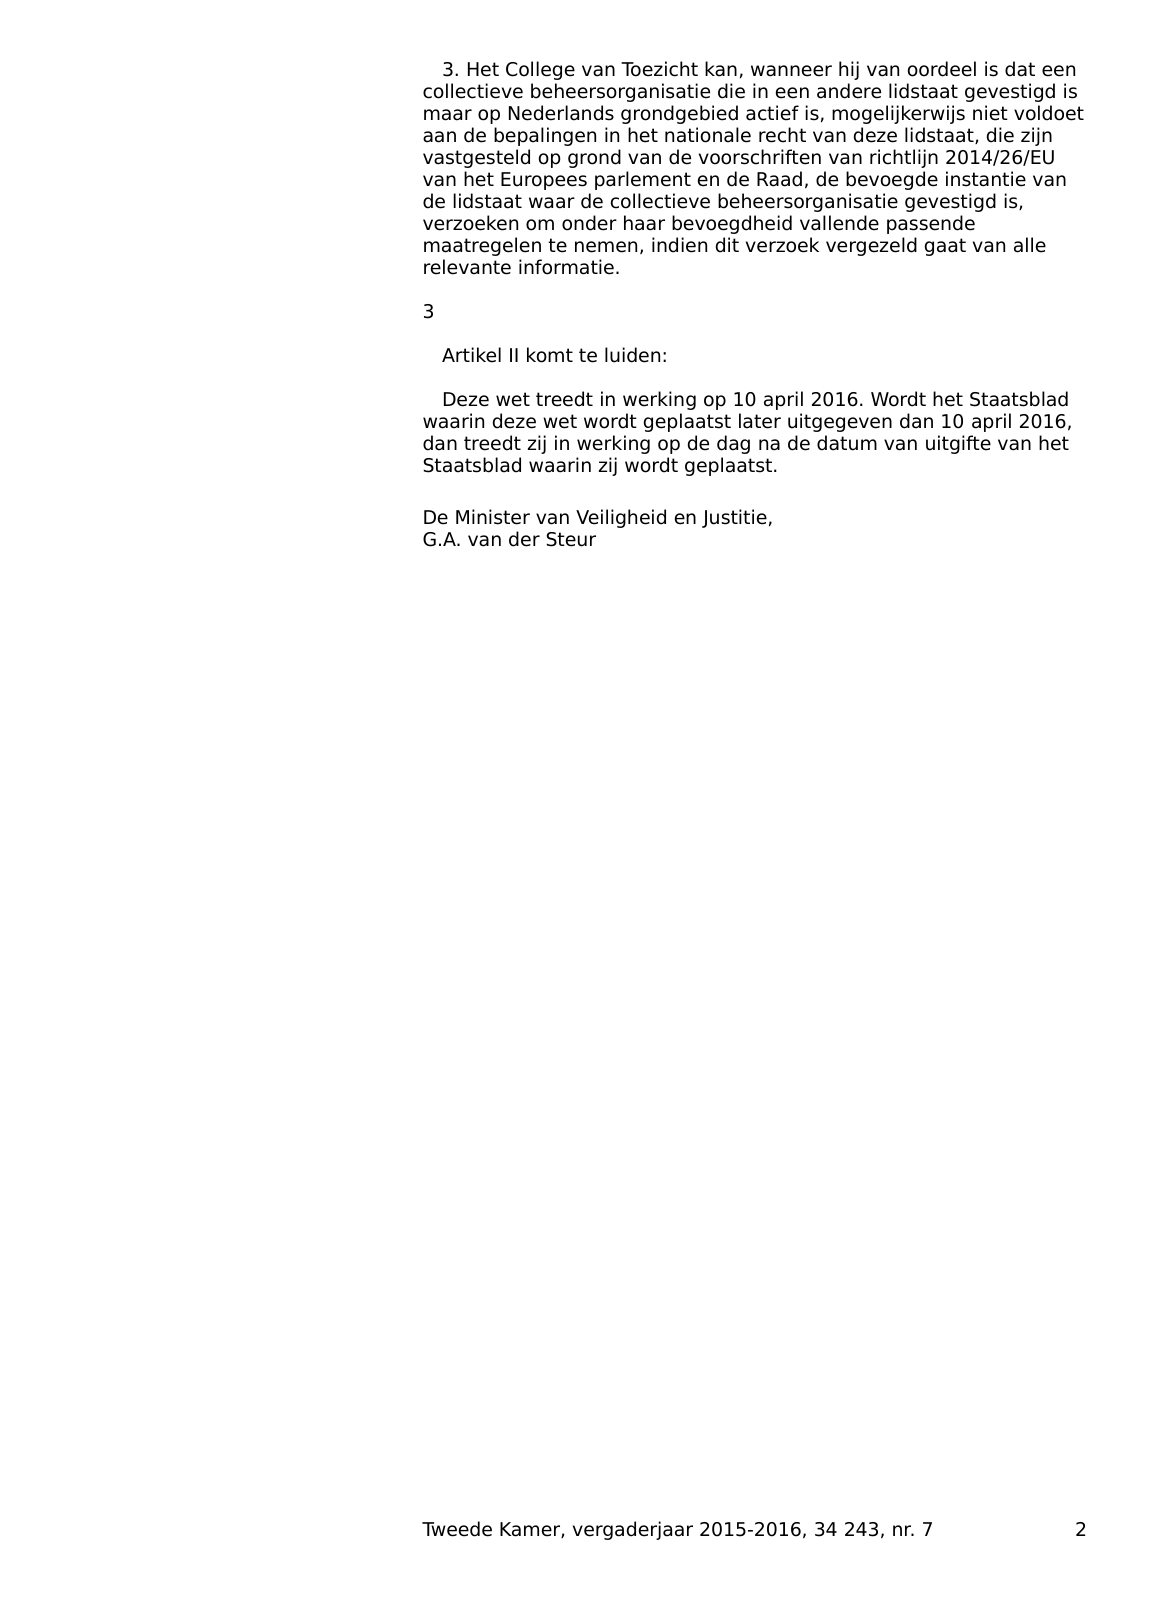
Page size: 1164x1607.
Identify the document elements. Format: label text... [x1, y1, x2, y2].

text Deze wet treedt in werking op 10 april 2016. Wordt het Staatsblad waarin deze wet wordt geplaatst later uitgegeven dan 10 april 2016, dan treedt zij in werking op de dag na de datum van uitgifte van het Staatsblad waarin zij wordt geplaatst. [422, 389, 1087, 477]
text De Minister van Veiligheid en Justitie, G.A. van der Steur [422, 507, 1087, 551]
text 3. Het College van Toezicht kan, wanneer hij van oordeel is dat een collectieve beheersorganisatie die in een andere lidstaat gevestigd is maar op Nederlands grondgebied actief is, mogelijkerwijs niet voldoet aan de bepalingen in het nationale recht van deze lidstaat, die zijn vastgesteld op grond van de voorschriften van richtlijn 2014/26/EU van het Europees parlement en de Raad, de bevoegde instantie van de lidstaat waar de collectieve beheersorganisatie gevestigd is, verzoeken om onder haar bevoegdheid vallende passende maatregelen te nemen, indien dit verzoek vergezeld gaat van alle relevante informatie. [422, 59, 1087, 279]
text Artikel II komt te luiden: [422, 345, 1087, 367]
subtitle 3 [422, 301, 1087, 323]
